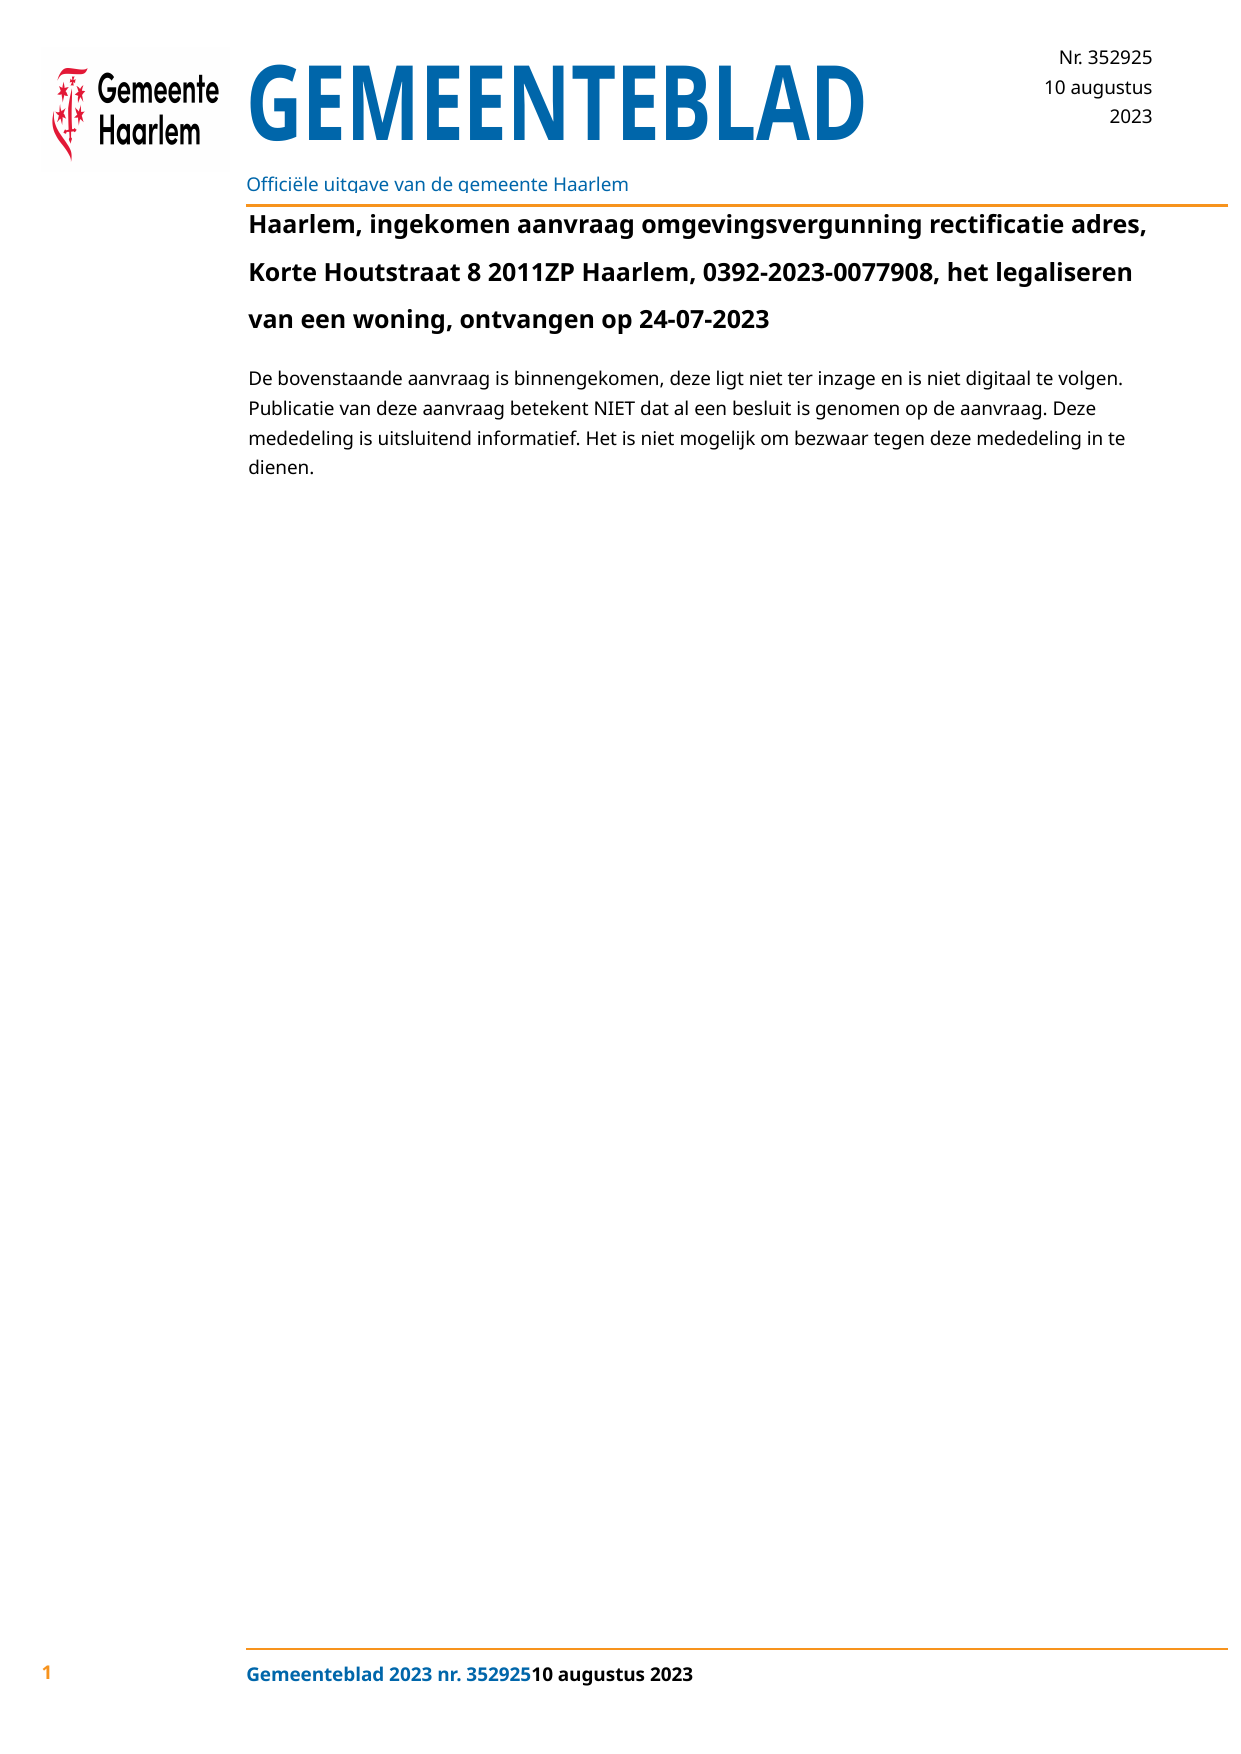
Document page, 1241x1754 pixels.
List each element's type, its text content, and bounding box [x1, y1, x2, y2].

text Haarlem, ingekomen aanvraag omgevingsvergunning rectificatie adres, Korte Houtstraat 8 2011ZP Haarlem, 0392-2023-0077908, het legaliseren van een woning, ontvangen op 24-07-2023 [248, 207, 1152, 336]
picture [41, 47, 231, 172]
text De bovenstaande aanvraag is binnengekomen, deze ligt niet ter inzage en is niet digitaal te volgen. Publicatie van deze aanvraag betekent NIET dat al een besluit is genomen op de aanvraag. Deze mededeling is uitsluitend informatief. Het is niet mogelijk om bezwaar tegen deze mededeling in te dienen. [248, 366, 1152, 480]
